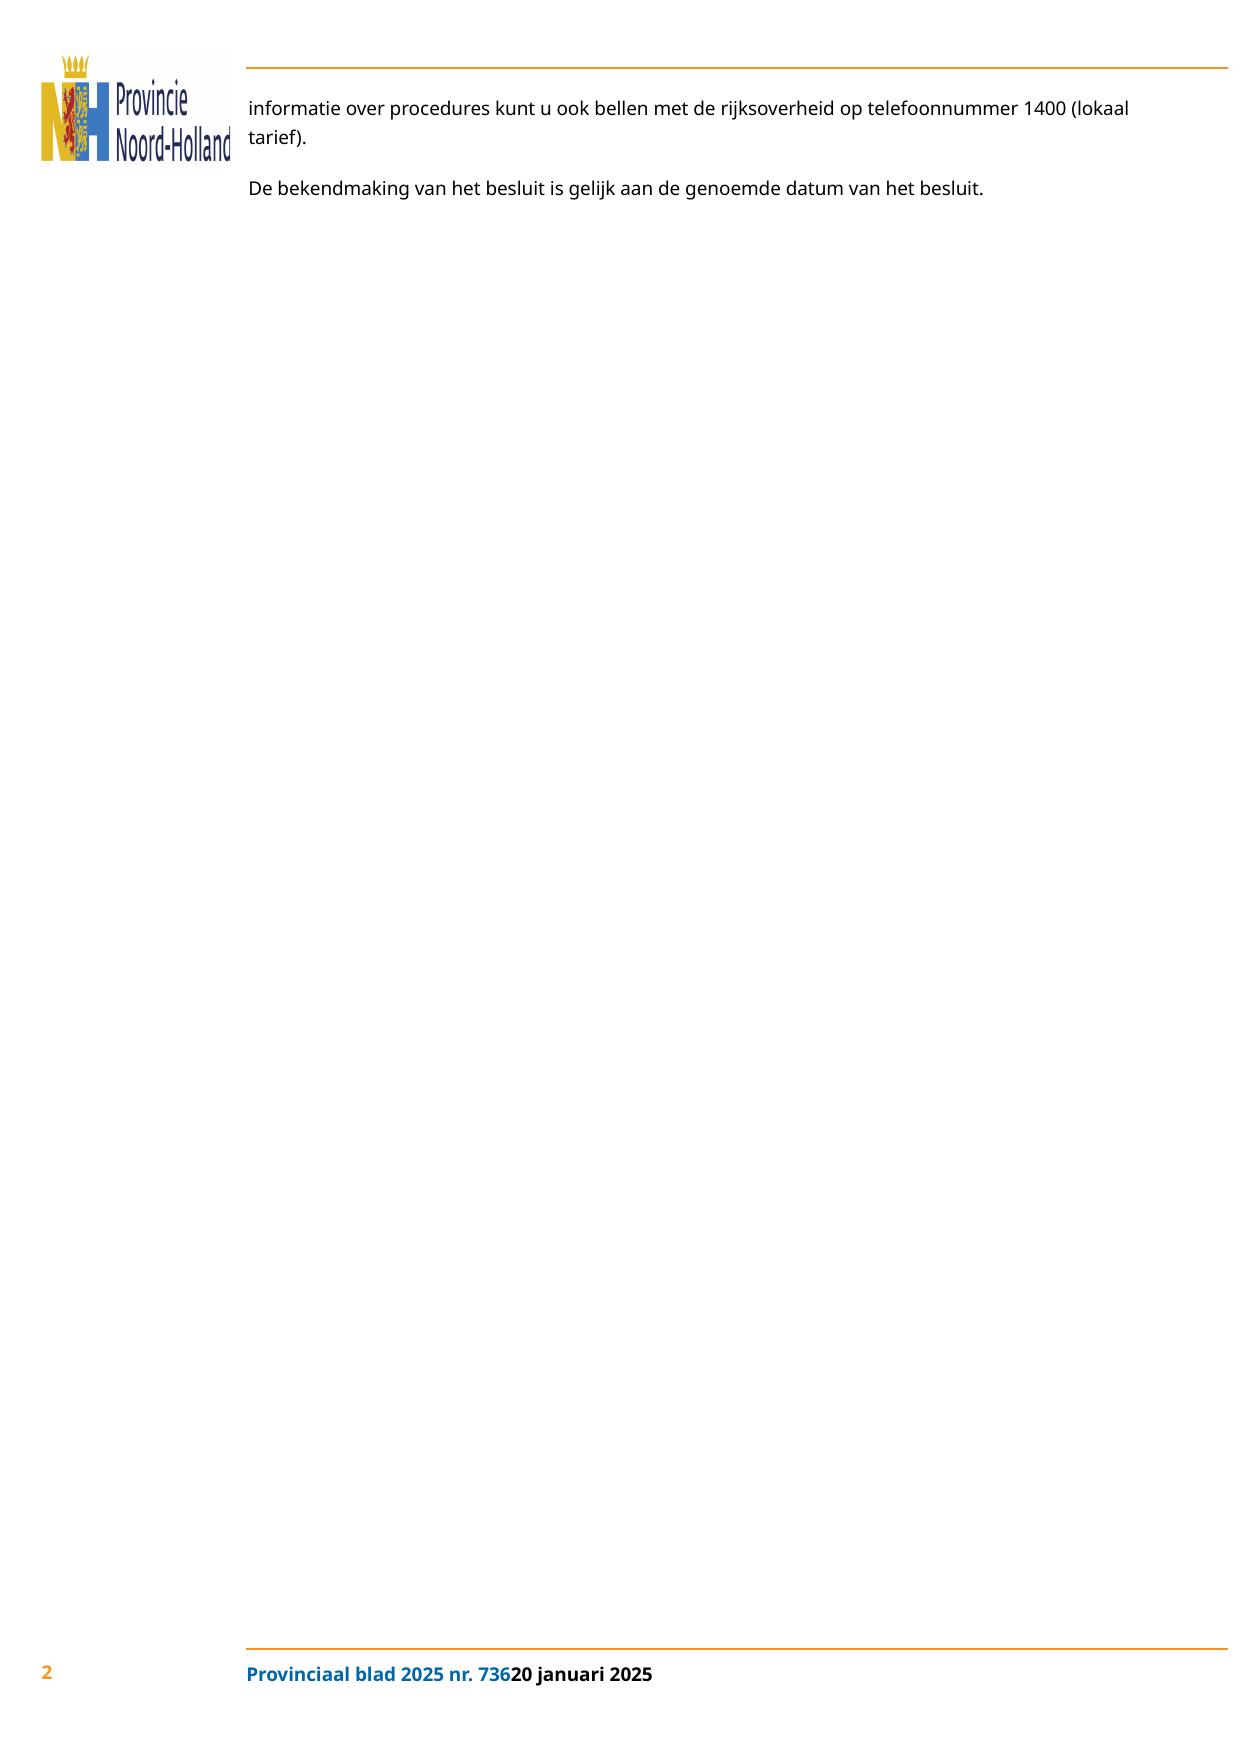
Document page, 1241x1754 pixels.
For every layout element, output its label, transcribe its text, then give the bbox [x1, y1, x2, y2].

text informatie over procedures kunt u ook bellen met de rijksoverheid op telefoonnummer 1400 (lokaal tarief). [248, 95, 1152, 150]
text De bekendmaking van het besluit is gelijk aan de genoemde datum van het besluit. [248, 175, 1152, 201]
picture [41, 47, 231, 172]
